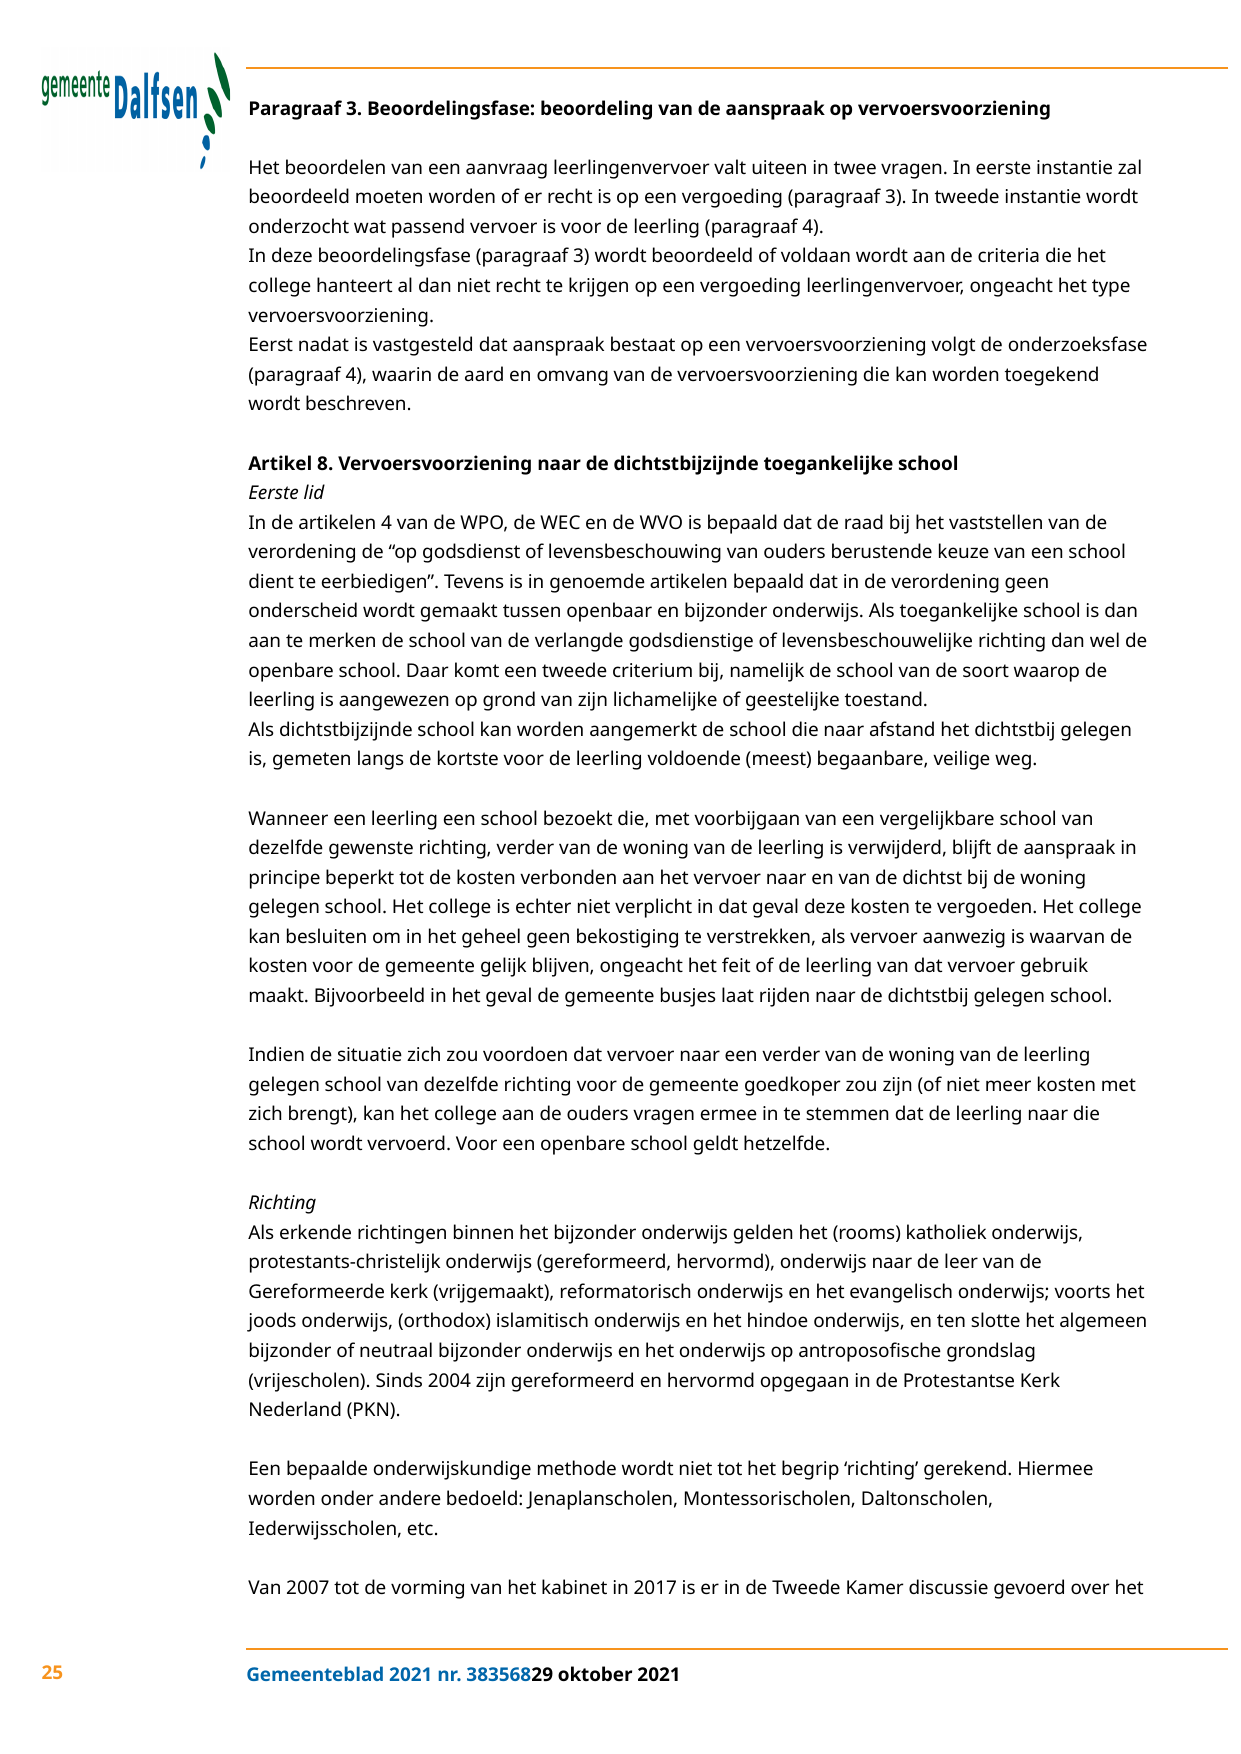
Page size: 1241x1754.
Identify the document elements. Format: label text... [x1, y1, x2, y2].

text Artikel 8. Vervoersvoorziening naar de dichtstbijzijnde toegankelijke school [248, 450, 1152, 476]
text Als erkende richtingen binnen het bijzonder onderwijs gelden het (rooms) katholiek onderwijs, protestants-christelijk onderwijs (gereformeerd, hervormd), onderwijs naar de leer van de Gereformeerde kerk (vrijgemaakt), reformatorisch onderwijs en het evangelisch onderwijs; voorts het joods onderwijs, (orthodox) islamitisch onderwijs en het hindoe onderwijs, en ten slotte het algemeen bijzonder of neutraal bijzonder onderwijs en het onderwijs op antroposofische grondslag (vrijescholen). Sinds 2004 zijn gereformeerd en hervormd opgegaan in de Protestantse Kerk Nederland (PKN). [248, 1219, 1152, 1422]
text Het beoordelen van een aanvraag leerlingenvervoer valt uiteen in twee vragen. In eerste instantie zal beoordeeld moeten worden of er recht is op een vergoeding (paragraaf 3). In tweede instantie wordt onderzocht wat passend vervoer is voor de leerling (paragraaf 4). [248, 154, 1152, 239]
text Richting [248, 1189, 1152, 1215]
text Van 2007 tot de vorming van het kabinet in 2017 is er in de Tweede Kamer discussie gevoerd over het [248, 1574, 1152, 1600]
text In deze beoordelingsfase (paragraaf 3) wordt beoordeeld of voldaan wordt aan de criteria die het college hanteert al dan niet recht te krijgen op een vergoeding leerlingenvervoer, ongeacht het type vervoersvoorziening. [248, 243, 1152, 328]
text Wanneer een leerling een school bezoekt die, met voorbijgaan van een vergelijkbare school van dezelfde gewenste richting, verder van de woning van de leerling is verwijderd, blijft de aanspraak in principe beperkt tot de kosten verbonden aan het vervoer naar en van de dichtst bij de woning gelegen school. Het college is echter niet verplicht in dat geval deze kosten te vergoeden. Het college kan besluiten om in het geheel geen bekostiging te verstrekken, als vervoer aanwezig is waarvan de kosten voor de gemeente gelijk blijven, ongeacht het feit of de leerling van dat vervoer gebruik maakt. Bijvoorbeeld in het geval de gemeente busjes laat rijden naar de dichtstbij gelegen school. [248, 805, 1152, 1008]
picture [41, 47, 231, 172]
text Een bepaalde onderwijskundige methode wordt niet tot het begrip ‘richting’ gerekend. Hiermee worden onder andere bedoeld: Jenaplanscholen, Montessorischolen, Daltonscholen, Iederwijsscholen, etc. [248, 1456, 1152, 1541]
text Eerst nadat is vastgesteld dat aanspraak bestaat op een vervoersvoorziening volgt de onderzoeksfase (paragraaf 4), waarin de aard en omvang van de vervoersvoorziening die kan worden toegekend wordt beschreven. [248, 331, 1152, 416]
text Eerste lid [248, 479, 1152, 505]
text Paragraaf 3. Beoordelingsfase: beoordeling van de aanspraak op vervoersvoorziening [248, 95, 1152, 121]
text Indien de situatie zich zou voordoen dat vervoer naar een verder van de woning van de leerling gelegen school van dezelfde richting voor de gemeente goedkoper zou zijn (of niet meer kosten met zich brengt), kan het college aan de ouders vragen ermee in te stemmen dat de leerling naar die school wordt vervoerd. Voor een openbare school geldt hetzelfde. [248, 1041, 1152, 1156]
text In de artikelen 4 van de WPO, de WEC en de WVO is bepaald dat de raad bij het vaststellen van de verordening de “op godsdienst of levensbeschouwing van ouders berustende keuze van een school dient te eerbiedigen”. Tevens is in genoemde artikelen bepaald dat in de verordening geen onderscheid wordt gemaakt tussen openbaar en bijzonder onderwijs. Als toegankelijke school is dan aan te merken de school van de verlangde godsdienstige of levensbeschouwelijke richting dan wel de openbare school. Daar komt een tweede criterium bij, namelijk de school van de soort waarop de leerling is aangewezen op grond van zijn lichamelijke of geestelijke toestand. [248, 509, 1152, 712]
text Als dichtstbijzijnde school kan worden aangemerkt de school die naar afstand het dichtstbij gelegen is, gemeten langs de kortste voor de leerling voldoende (meest) begaanbare, veilige weg. [248, 716, 1152, 771]
